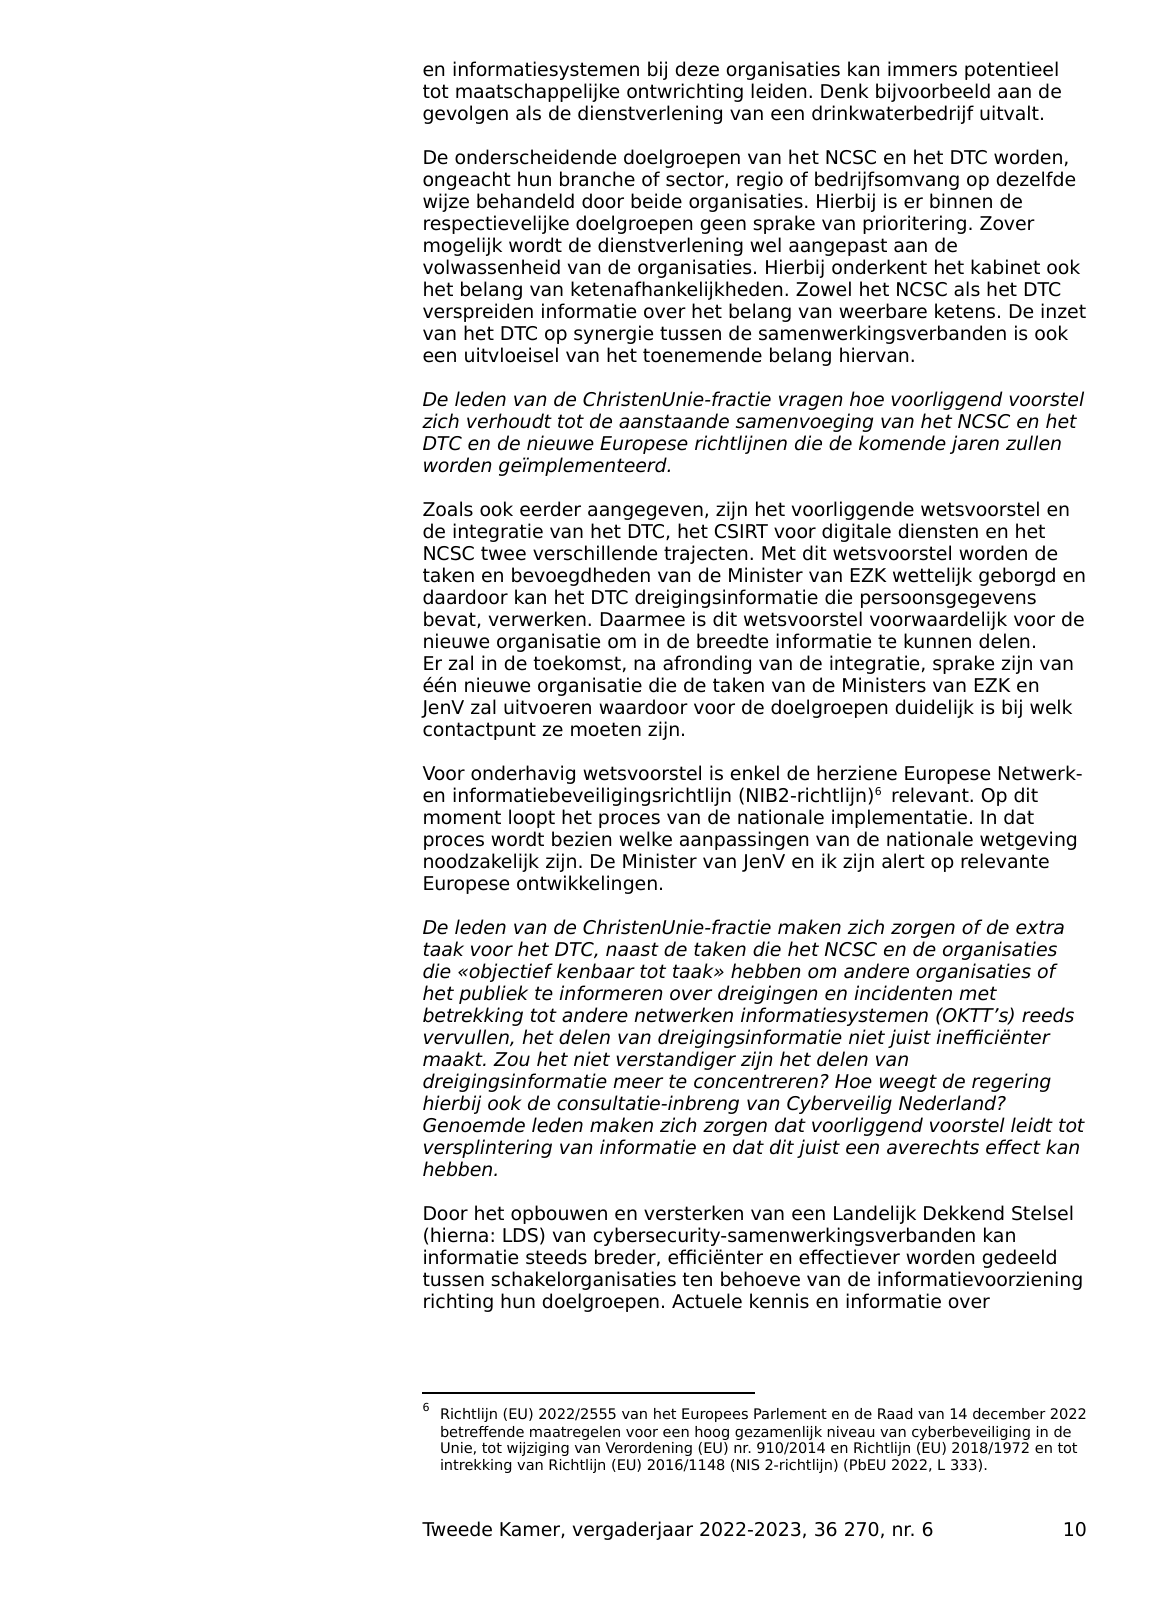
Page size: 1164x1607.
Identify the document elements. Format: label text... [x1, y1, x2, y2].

text Voor onderhavig wetsvoorstel is enkel de herziene Europese Netwerk- en informatiebeveiligingsrichtlijn (NIB2-richtlijn) relevant. Op dit moment loopt het proces van de nationale implementatie. In dat proces wordt bezien welke aanpassingen van de nationale wetgeving noodzakelijk zijn. De Minister van JenV en ik zijn alert op relevante Europese ontwikkelingen. [422, 763, 1087, 895]
text De leden van de ChristenUnie-fractie vragen hoe voorliggend voorstel zich verhoudt tot de aanstaande samenvoeging van het NCSC en het DTC en de nieuwe Europese richtlijnen die de komende jaren zullen worden geïmplementeerd. [422, 389, 1087, 477]
text De onderscheidende doelgroepen van het NCSC en het DTC worden, ongeacht hun branche of sector, regio of bedrijfsomvang op dezelfde wijze behandeld door beide organisaties. Hierbij is er binnen de respectievelijke doelgroepen geen sprake van prioritering. Zover mogelijk wordt de dienstverlening wel aangepast aan de volwassenheid van de organisaties. Hierbij onderkent het kabinet ook het belang van ketenafhankelijkheden. Zowel het NCSC als het DTC verspreiden informatie over het belang van weerbare ketens. De inzet van het DTC op synergie tussen de samenwerkingsverbanden is ook een uitvloeisel van het toenemende belang hiervan. [422, 147, 1087, 367]
text Er zal in de toekomst, na afronding van de integratie, sprake zijn van één nieuwe organisatie die de taken van de Ministers van EZK en JenV zal uitvoeren waardoor voor de doelgroepen duidelijk is bij welk contactpunt ze moeten zijn. [422, 653, 1087, 741]
text en informatiesystemen bij deze organisaties kan immers potentieel tot maatschappelijke ontwrichting leiden. Denk bijvoorbeeld aan de gevolgen als de dienstverlening van een drinkwaterbedrijf uitvalt. [422, 59, 1087, 125]
text Richtlijn (EU) 2022/2555 van het Europees Parlement en de Raad van 14 december 2022 betreffende maatregelen voor een hoog gezamenlijk niveau van cyberbeveiliging in de Unie, tot wijziging van Verordening (EU) nr. 910/2014 en Richtlijn (EU) 2018/1972 en tot intrekking van Richtlijn (EU) 2016/1148 (NIS 2-richtlijn) (PbEU 2022, L 333). [422, 1402, 1087, 1474]
text Zoals ook eerder aangegeven, zijn het voorliggende wetsvoorstel en de integratie van het DTC, het CSIRT voor digitale diensten en het NCSC twee verschillende trajecten. Met dit wetsvoorstel worden de taken en bevoegdheden van de Minister van EZK wettelijk geborgd en daardoor kan het DTC dreigingsinformatie die persoonsgegevens bevat, verwerken. Daarmee is dit wetsvoorstel voorwaardelijk voor de nieuwe organisatie om in de breedte informatie te kunnen delen. [422, 499, 1087, 653]
text De leden van de ChristenUnie-fractie maken zich zorgen of de extra taak voor het DTC, naast de taken die het NCSC en de organisaties die «objectief kenbaar tot taak» hebben om andere organisaties of het publiek te informeren over dreigingen en incidenten met betrekking tot andere netwerken informatiesystemen (OKTT’s) reeds vervullen, het delen van dreigingsinformatie niet juist inefficiënter maakt. Zou het niet verstandiger zijn het delen van dreigingsinformatie meer te concentreren? Hoe weegt de regering hierbij ook de consultatie-inbreng van Cyberveilig Nederland? Genoemde leden maken zich zorgen dat voorliggend voorstel leidt tot versplintering van informatie en dat dit juist een averechts effect kan hebben. [422, 917, 1087, 1181]
text Door het opbouwen en versterken van een Landelijk Dekkend Stelsel (hierna: LDS) van cybersecurity-samenwerkingsverbanden kan informatie steeds breder, efficiënter en effectiever worden gedeeld tussen schakelorganisaties ten behoeve van de informatievoorziening richting hun doelgroepen. Actuele kennis en informatie over [422, 1203, 1087, 1313]
